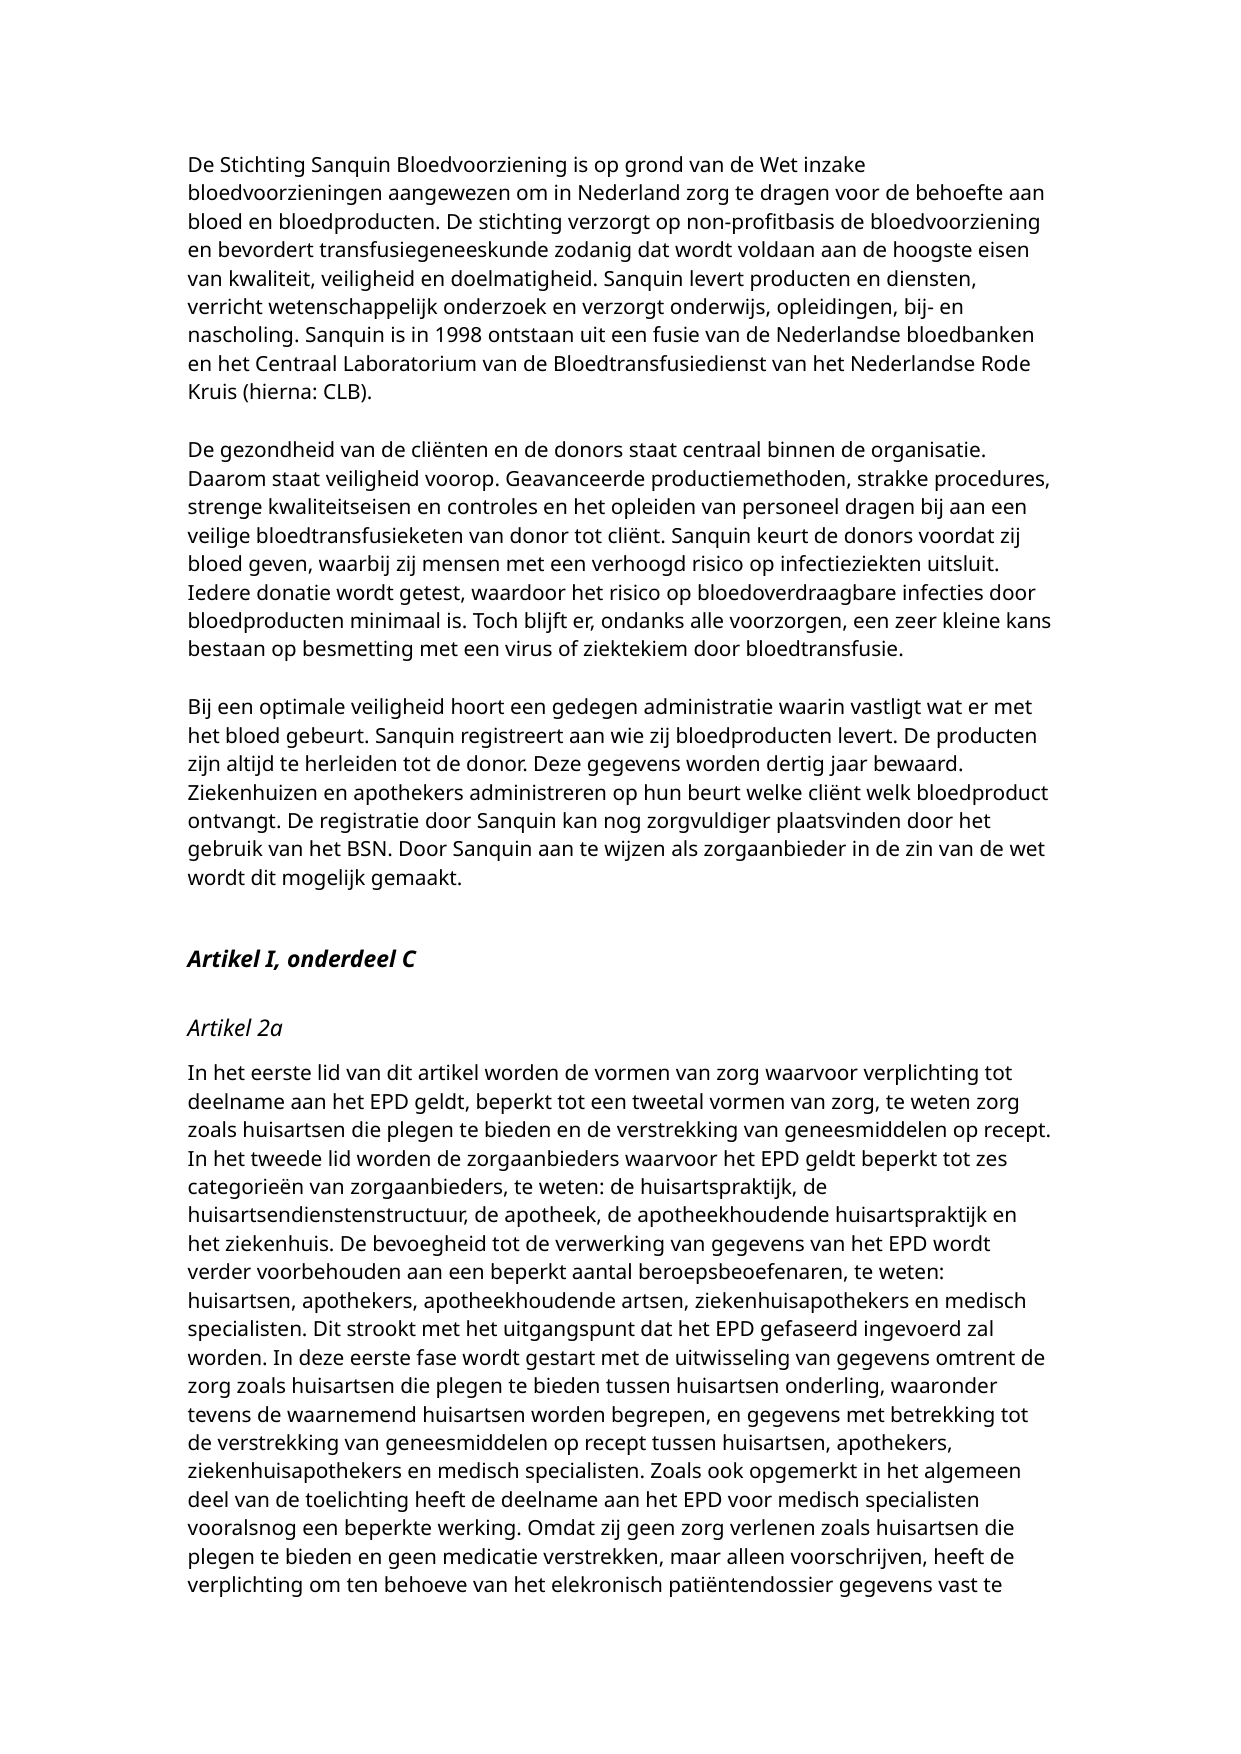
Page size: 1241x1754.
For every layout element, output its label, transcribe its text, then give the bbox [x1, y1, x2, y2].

text In het eerste lid van dit artikel worden de vormen van zorg waarvoor verplichting tot deelname aan het EPD geldt, beperkt tot een tweetal vormen van zorg, te weten zorg zoals huisartsen die plegen te bieden en de verstrekking van geneesmiddelen op recept. In het tweede lid worden de zorgaanbieders waarvoor het EPD geldt beperkt tot zes categorieën van zorgaanbieders, te weten: de huisartspraktijk, de huisartsendienstenstructuur, de apotheek, de apotheekhoudende huisartspraktijk en het ziekenhuis. De bevoegheid tot de verwerking van gegevens van het EPD wordt verder voorbehouden aan een beperkt aantal beroepsbeoefenaren, te weten: huisartsen, apothekers, apotheekhoudende artsen, ziekenhuisapothekers en medisch specialisten. Dit strookt met het uitgangspunt dat het EPD gefaseerd ingevoerd zal worden. In deze eerste fase wordt gestart met de uitwisseling van gegevens omtrent de zorg zoals huisartsen die plegen te bieden tussen huisartsen onderling, waaronder tevens de waarnemend huisartsen worden begrepen, en gegevens met betrekking tot de verstrekking van geneesmiddelen op recept tussen huisartsen, apothekers, ziekenhuisapothekers en medisch specialisten. Zoals ook opgemerkt in het algemeen deel van de toelichting heeft de deelname aan het EPD voor medisch specialisten vooralsnog een beperkte werking. Omdat zij geen zorg verlenen zoals huisartsen die plegen te bieden en geen medicatie verstrekken, maar alleen voorschrijven, heeft de verplichting om ten behoeve van het elekronisch patiëntendossier gegevens vast te [187, 1058, 1053, 1599]
subtitle Artikel I, onderdeel C [187, 943, 1053, 975]
text De gezondheid van de cliënten en de donors staat centraal binnen de organisatie. Daarom staat veiligheid voorop. Geavanceerde productiemethoden, strakke procedures, strenge kwaliteitseisen en controles en het opleiden van personeel dragen bij aan een veilige bloedtransfusieketen van donor tot cliënt. Sanquin keurt de donors voordat zij bloed geven, waarbij zij mensen met een verhoogd risico op infectieziekten uitsluit. Iedere donatie wordt getest, waardoor het risico op bloedoverdraagbare infecties door bloedproducten minimaal is. Toch blijft er, ondanks alle voorzorgen, een zeer kleine kans bestaan op besmetting met een virus of ziektekiem door bloedtransfusie. [187, 435, 1053, 663]
subtitle Artikel 2a [187, 1012, 1053, 1043]
text De Stichting Sanquin Bloedvoorziening is op grond van de Wet inzake bloedvoorzieningen aangewezen om in Nederland zorg te dragen voor de behoefte aan bloed en bloedproducten. De stichting verzorgt op non-profitbasis de bloedvoorziening en bevordert transfusiegeneeskunde zodanig dat wordt voldaan aan de hoogste eisen van kwaliteit, veiligheid en doelmatigheid. Sanquin levert producten en diensten, verricht wetenschappelijk onderzoek en verzorgt onderwijs, opleidingen, bij- en nascholing. Sanquin is in 1998 ontstaan uit een fusie van de Nederlandse bloedbanken en het Centraal Laboratorium van de Bloedtransfusiedienst van het Nederlandse Rode Kruis (hierna: CLB). [187, 150, 1053, 406]
text Bij een optimale veiligheid hoort een gedegen administratie waarin vastligt wat er met het bloed gebeurt. Sanquin registreert aan wie zij bloedproducten levert. De producten zijn altijd te herleiden tot de donor. Deze gegevens worden dertig jaar bewaard. Ziekenhuizen en apothekers administreren op hun beurt welke cliënt welk bloedproduct ontvangt. De registratie door Sanquin kan nog zorgvuldiger plaatsvinden door het gebruik van het BSN. Door Sanquin aan te wijzen als zorgaanbieder in de zin van de wet wordt dit mogelijk gemaakt. [187, 692, 1053, 891]
